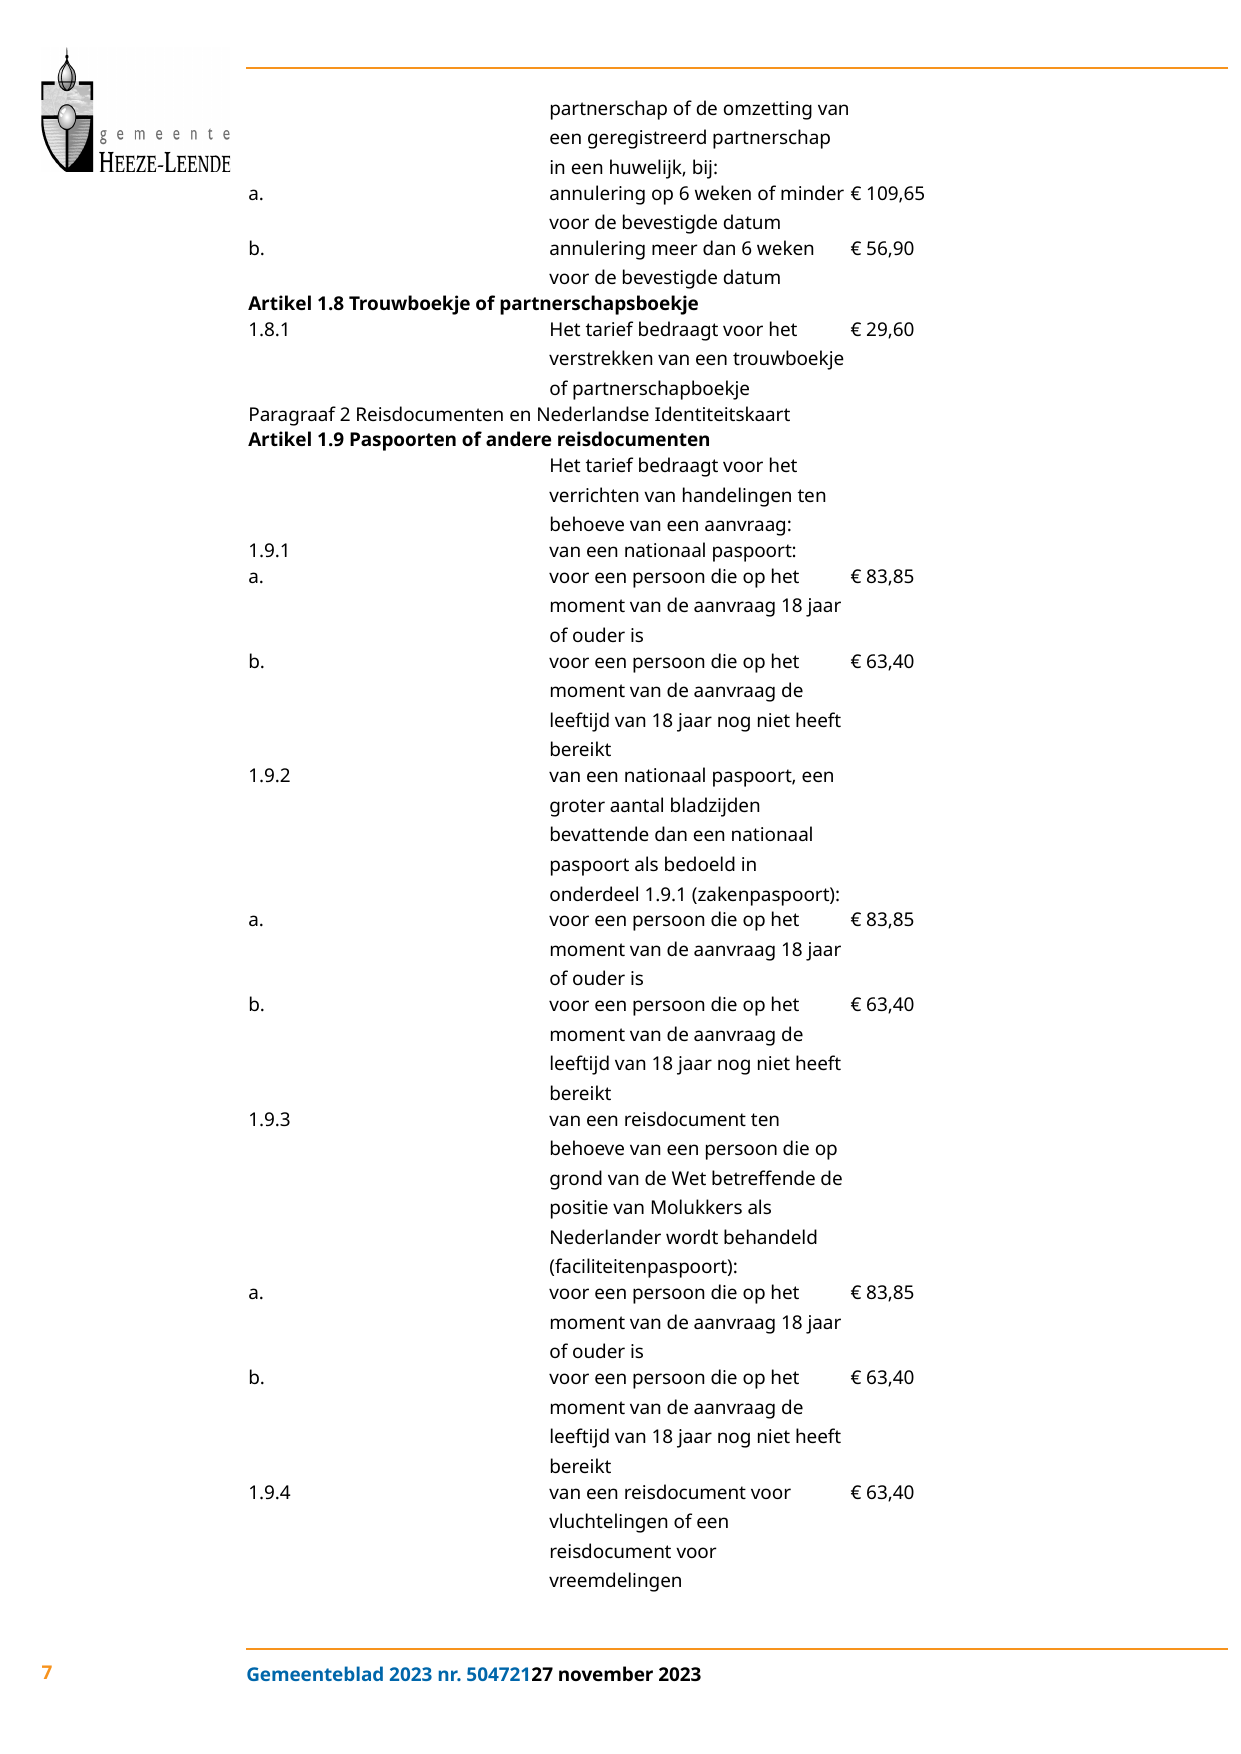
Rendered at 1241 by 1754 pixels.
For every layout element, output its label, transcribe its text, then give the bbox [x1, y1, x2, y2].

table_cell € 83,85 [850, 563, 1152, 648]
table_cell 1.9.4 [248, 1479, 549, 1593]
table_cell € 83,85 [850, 906, 1152, 991]
table_cell partnerschap of de omzetting van een geregistreerd partnerschap in een huwelijk, bij: [549, 95, 850, 180]
table_cell van een reisdocument voor vluchtelingen of een reisdocument voor vreemdelingen [549, 1479, 850, 1593]
table_cell a. [248, 180, 549, 235]
picture [41, 47, 231, 172]
table_cell [248, 95, 549, 180]
table_cell voor een persoon die op het moment van de aanvraag 18 jaar of ouder is [549, 563, 850, 648]
table_cell € 63,40 [850, 1479, 1152, 1593]
table_cell € 109,65 [850, 180, 1152, 235]
table_cell voor een persoon die op het moment van de aanvraag de leeftijd van 18 jaar nog niet heeft bereikt [549, 991, 850, 1106]
table_cell [850, 453, 1152, 537]
table_cell [850, 95, 1152, 180]
table_cell Artikel 1.8 Trouwboekje of partnerschapsboekje [248, 290, 1152, 316]
table_cell b. [248, 648, 549, 762]
table_cell € 63,40 [850, 648, 1152, 762]
table_cell 1.9.1 [248, 537, 549, 563]
table_cell € 56,90 [850, 235, 1152, 290]
table_cell 1.9.2 [248, 763, 549, 906]
table_cell € 29,60 [850, 316, 1152, 401]
table_cell annulering op 6 weken of minder voor de bevestigde datum [549, 180, 850, 235]
table_cell [850, 1106, 1152, 1279]
table_cell [850, 537, 1152, 563]
table_cell Het tarief bedraagt voor het verrichten van handelingen ten behoeve van een aanvraag: [549, 453, 850, 537]
table_cell van een nationaal paspoort: [549, 537, 850, 563]
table_cell [850, 763, 1152, 906]
table_cell Het tarief bedraagt voor het verstrekken van een trouwboekje of partnerschapboekje [549, 316, 850, 401]
table_cell voor een persoon die op het moment van de aanvraag de leeftijd van 18 jaar nog niet heeft bereikt [549, 1364, 850, 1479]
table_cell a. [248, 1280, 549, 1364]
table_cell voor een persoon die op het moment van de aanvraag 18 jaar of ouder is [549, 1280, 850, 1364]
table_cell 1.9.3 [248, 1106, 549, 1279]
table_cell € 63,40 [850, 1364, 1152, 1479]
table_cell Paragraaf 2 Reisdocumenten en Nederlandse Identiteitskaart [248, 401, 1152, 427]
table_cell van een reisdocument ten behoeve van een persoon die op grond van de Wet betreffende de positie van Molukkers als Nederlander wordt behandeld (faciliteitenpaspoort): [549, 1106, 850, 1279]
table_cell [248, 453, 549, 537]
table_cell b. [248, 235, 549, 290]
table_cell 1.8.1 [248, 316, 549, 401]
table_cell voor een persoon die op het moment van de aanvraag de leeftijd van 18 jaar nog niet heeft bereikt [549, 648, 850, 762]
table_cell a. [248, 906, 549, 991]
table_cell Artikel 1.9 Paspoorten of andere reisdocumenten [248, 427, 1152, 452]
table_cell a. [248, 563, 549, 648]
table_cell b. [248, 991, 549, 1106]
table_cell van een nationaal paspoort, een groter aantal bladzijden bevattende dan een nationaal paspoort als bedoeld in onderdeel 1.9.1 (zakenpaspoort): [549, 763, 850, 906]
table_cell voor een persoon die op het moment van de aanvraag 18 jaar of ouder is [549, 906, 850, 991]
table_cell € 63,40 [850, 991, 1152, 1106]
table_cell b. [248, 1364, 549, 1479]
table_cell € 83,85 [850, 1280, 1152, 1364]
table_cell annulering meer dan 6 weken voor de bevestigde datum [549, 235, 850, 290]
